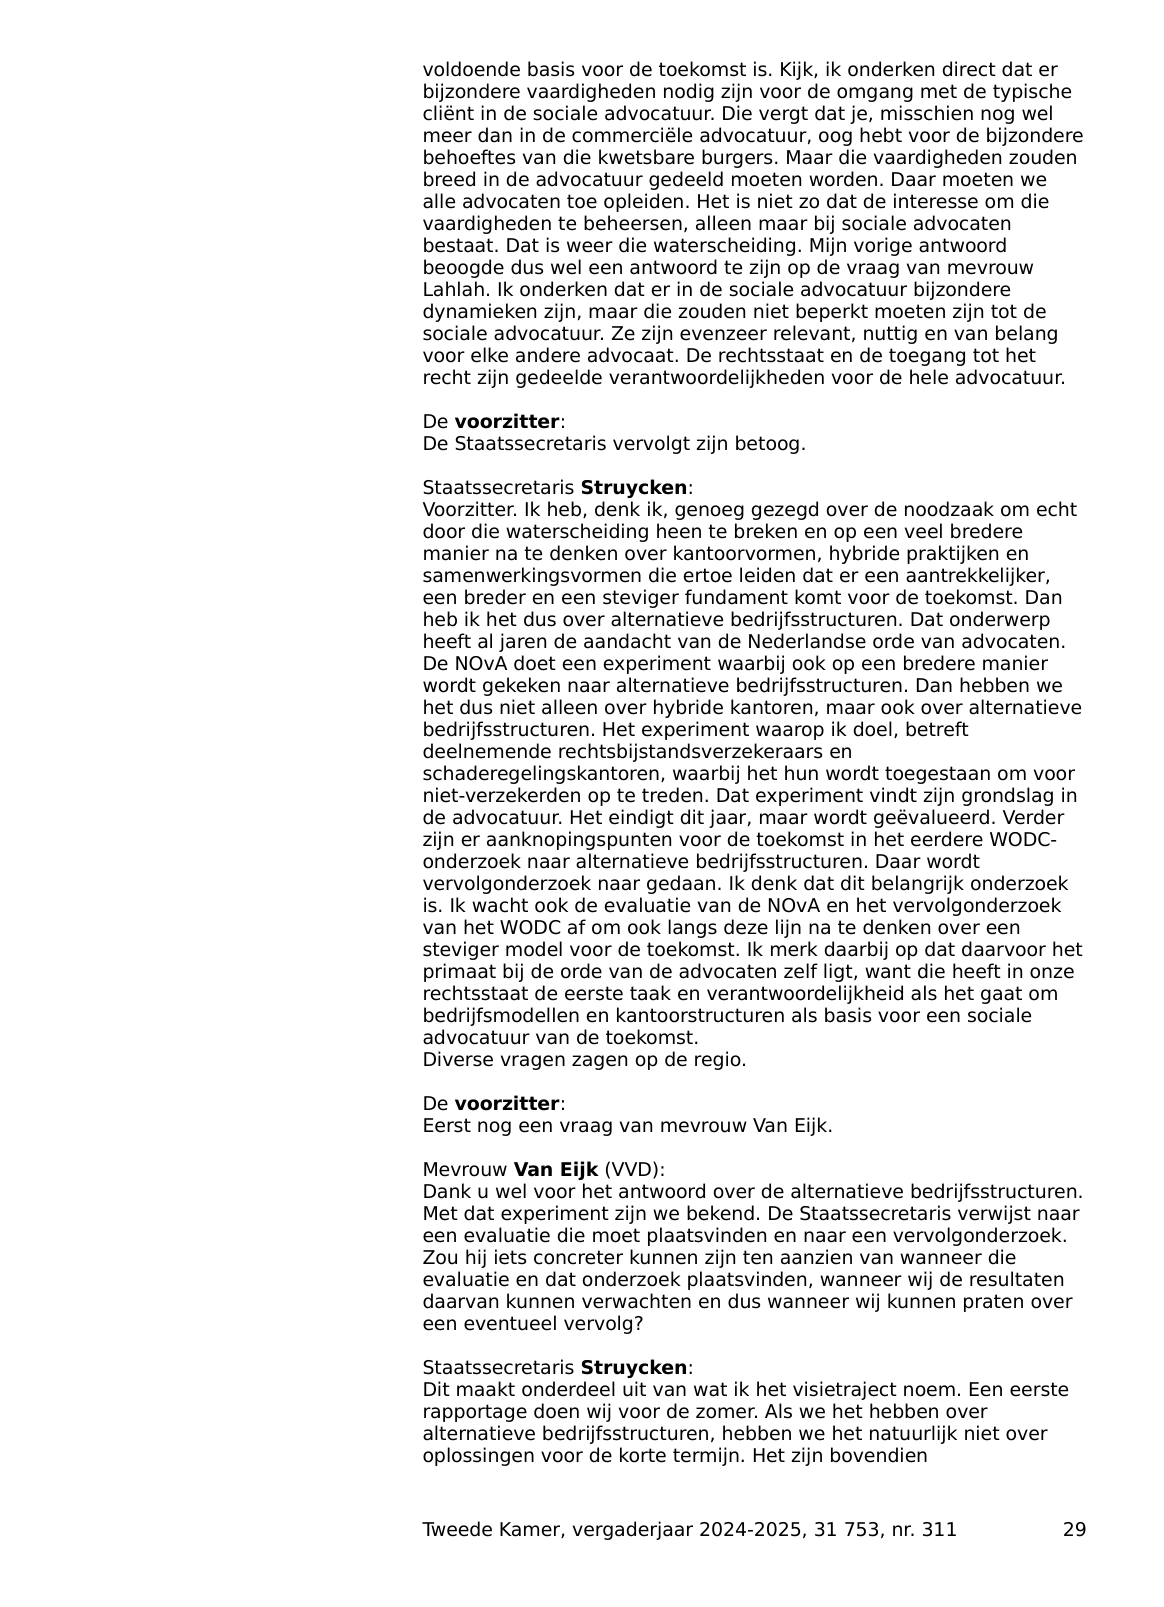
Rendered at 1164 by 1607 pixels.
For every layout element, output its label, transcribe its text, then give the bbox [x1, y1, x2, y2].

text voldoende basis voor de toekomst is. Kijk, ik onderken direct dat er bijzondere vaardigheden nodig zijn voor de omgang met de typische cliënt in de sociale advocatuur. Die vergt dat je, misschien nog wel meer dan in de commerciële advocatuur, oog hebt voor de bijzondere behoeftes van die kwetsbare burgers. Maar die vaardigheden zouden breed in de advocatuur gedeeld moeten worden. Daar moeten we alle advocaten toe opleiden. Het is niet zo dat de interesse om die vaardigheden te beheersen, alleen maar bij sociale advocaten bestaat. Dat is weer die waterscheiding. Mijn vorige antwoord beoogde dus wel een antwoord te zijn op de vraag van mevrouw Lahlah. Ik onderken dat er in de sociale advocatuur bijzondere dynamieken zijn, maar die zouden niet beperkt moeten zijn tot de sociale advocatuur. Ze zijn evenzeer relevant, nuttig en van belang voor elke andere advocaat. De rechtsstaat en de toegang tot het recht zijn gedeelde verantwoordelijkheden voor de hele advocatuur. [422, 59, 1087, 389]
text De voorzitter: [422, 411, 1087, 433]
text Voorzitter. Ik heb, denk ik, genoeg gezegd over de noodzaak om echt door die waterscheiding heen te breken en op een veel bredere manier na te denken over kantoorvormen, hybride praktijken en samenwerkingsvormen die ertoe leiden dat er een aantrekkelijker, een breder en een steviger fundament komt voor de toekomst. Dan heb ik het dus over alternatieve bedrijfsstructuren. Dat onderwerp heeft al jaren de aandacht van de Nederlandse orde van advocaten. De NOvA doet een experiment waarbij ook op een bredere manier wordt gekeken naar alternatieve bedrijfsstructuren. Dan hebben we het dus niet alleen over hybride kantoren, maar ook over alternatieve bedrijfsstructuren. Het experiment waarop ik doel, betreft deelnemende rechtsbijstandsverzekeraars en schaderegelingskantoren, waarbij het hun wordt toegestaan om voor niet-verzekerden op te treden. Dat experiment vindt zijn grondslag in de advocatuur. Het eindigt dit jaar, maar wordt geëvalueerd. Verder zijn er aanknopingspunten voor de toekomst in het eerdere WODC-onderzoek naar alternatieve bedrijfsstructuren. Daar wordt vervolgonderzoek naar gedaan. Ik denk dat dit belangrijk onderzoek is. Ik wacht ook de evaluatie van de NOvA en het vervolgonderzoek van het WODC af om ook langs deze lijn na te denken over een steviger model voor de toekomst. Ik merk daarbij op dat daarvoor het primaat bij de orde van de advocaten zelf ligt, want die heeft in onze rechtsstaat de eerste taak en verantwoordelijkheid als het gaat om bedrijfsmodellen en kantoorstructuren als basis voor een sociale advocatuur van de toekomst. [422, 499, 1087, 1048]
text Staatssecretaris Struycken: [422, 477, 1087, 499]
text Eerst nog een vraag van mevrouw Van Eijk. [422, 1115, 1087, 1137]
text Mevrouw Van Eijk (VVD): [422, 1159, 1087, 1181]
text De Staatssecretaris vervolgt zijn betoog. [422, 433, 1087, 455]
text Diverse vragen zagen op de regio. [422, 1048, 1087, 1071]
text De voorzitter: [422, 1093, 1087, 1115]
text Staatssecretaris Struycken: [422, 1357, 1087, 1379]
text Dank u wel voor het antwoord over de alternatieve bedrijfsstructuren. Met dat experiment zijn we bekend. De Staatssecretaris verwijst naar een evaluatie die moet plaatsvinden en naar een vervolgonderzoek. Zou hij iets concreter kunnen zijn ten aanzien van wanneer die evaluatie en dat onderzoek plaatsvinden, wanneer wij de resultaten daarvan kunnen verwachten en dus wanneer wij kunnen praten over een eventueel vervolg? [422, 1181, 1087, 1335]
text Dit maakt onderdeel uit van wat ik het visietraject noem. Een eerste rapportage doen wij voor de zomer. Als we het hebben over alternatieve bedrijfsstructuren, hebben we het natuurlijk niet over oplossingen voor de korte termijn. Het zijn bovendien [422, 1379, 1087, 1467]
